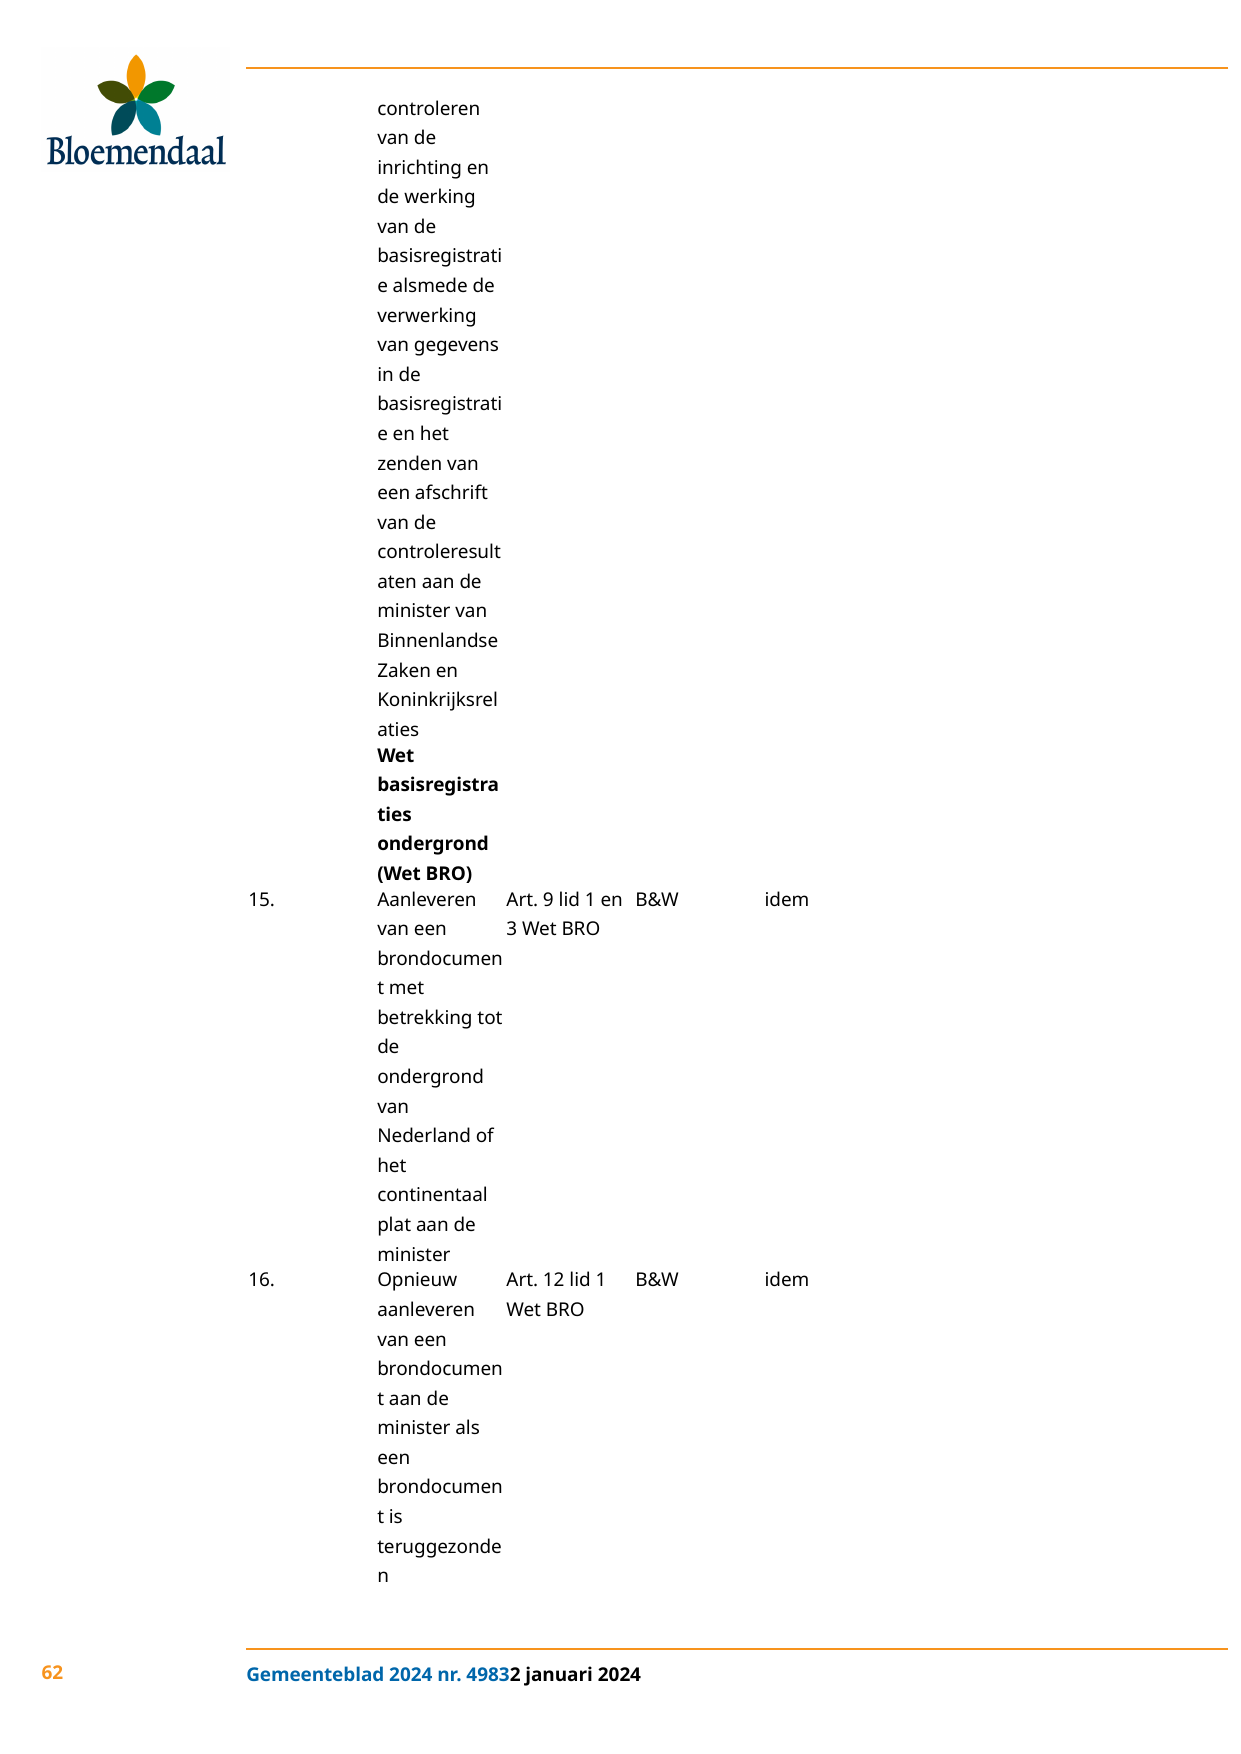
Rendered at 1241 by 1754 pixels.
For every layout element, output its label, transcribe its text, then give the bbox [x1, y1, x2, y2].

table_cell Opnieuw aanleveren van een brondocument aan de minister als een brondocument is teruggezonden [377, 1267, 506, 1588]
table_cell Aanleveren van een brondocument met betrekking tot de ondergrond van Nederland of het continentaal plat aan de minister [377, 886, 506, 1267]
table_cell B&W [635, 1267, 764, 1588]
picture [41, 47, 231, 172]
table_cell [764, 742, 893, 886]
table_cell [894, 95, 1022, 742]
table_cell [894, 742, 1022, 886]
table_cell controleren van de inrichting en de werking van de basisregistratie alsmede de verwerking van gegevens in de basisregistratie en het zenden van een afschrift van de controleresultaten aan de minister van Binnenlandse Zaken en Koninkrijksrelaties [377, 95, 506, 742]
table_cell [635, 742, 764, 886]
table_cell idem [764, 886, 893, 1267]
table_cell [764, 95, 893, 742]
table_cell 16. [248, 1267, 377, 1588]
table_cell 15. [248, 886, 377, 1267]
table_cell [248, 95, 377, 742]
table_cell Wet basisregistraties ondergrond (Wet BRO) [377, 742, 506, 886]
table_cell [894, 1267, 1022, 1588]
table_cell idem [764, 1267, 893, 1588]
table_cell Art. 9 lid 1 en 3 Wet BRO [506, 886, 635, 1267]
table_cell [894, 886, 1022, 1267]
table_cell Art. 12 lid 1 Wet BRO [506, 1267, 635, 1588]
table_cell [248, 742, 377, 886]
table_cell [635, 95, 764, 742]
table_cell [506, 95, 635, 742]
table_cell [506, 742, 635, 886]
table_cell B&W [635, 886, 764, 1267]
